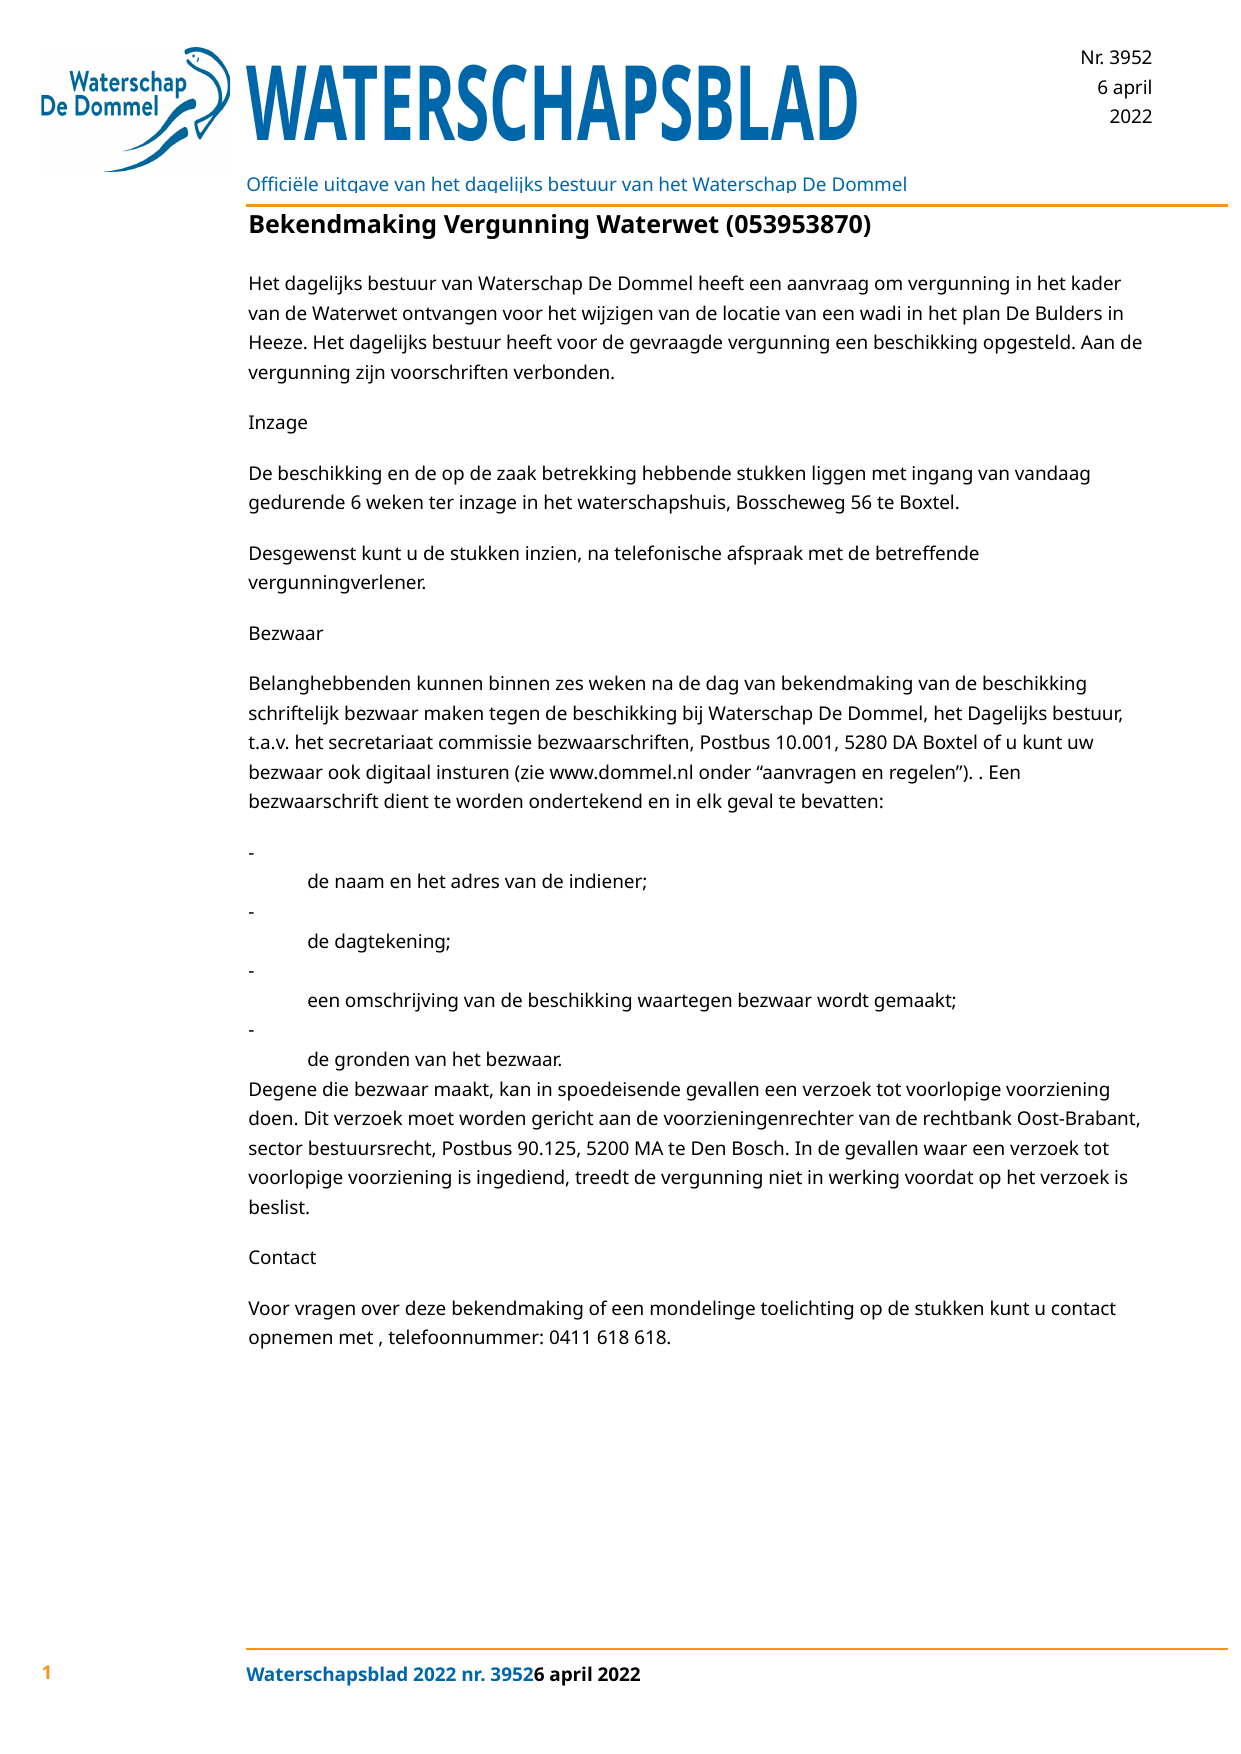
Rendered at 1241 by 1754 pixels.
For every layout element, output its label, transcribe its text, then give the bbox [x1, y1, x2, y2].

list de naam en het adres van de indiener; [248, 869, 1152, 894]
text Degene die bezwaar maakt, kan in spoedeisende gevallen een verzoek tot voorlopige voorziening doen. Dit verzoek moet worden gericht aan de voorzieningenrechter van de rechtbank Oost-Brabant, sector bestuursrecht, Postbus 90.125, 5200 MA te Den Bosch. In de gevallen waar een verzoek tot voorlopige voorziening is ingediend, treedt de vergunning niet in werking voordat op het verzoek is beslist. [248, 1076, 1152, 1220]
picture [45, 99, 51, 111]
text De beschikking en de op de zaak betrekking hebbende stukken liggen met ingang van vandaag gedurende 6 weken ter inzage in het waterschapshuis, Bosscheweg 56 te Boxtel. [248, 460, 1152, 515]
text Belanghebbenden kunnen binnen zes weken na de dag van bekendmaking van de beschikking schriftelijk bezwaar maken tegen de beschikking bij Waterschap De Dommel, het Dagelijks bestuur, t.a.v. het secretariaat commissie bezwaarschriften, Postbus 10.001, 5280 DA Boxtel of u kunt uw bezwaar ook digitaal insturen (zie www.dommel.nl onder “aanvragen en regelen”). . Een bezwaarschrift dient te worden ondertekend en in elk geval te bevatten: [248, 670, 1152, 814]
text Contact [248, 1244, 1152, 1270]
text Voor vragen over deze bekendmaking of een mondelinge toelichting op de stukken kunt u contact opnemen met , telefoonnummer: 0411 618 618. [248, 1295, 1152, 1350]
picture [41, 47, 231, 172]
picture [204, 47, 231, 76]
list de gronden van het bezwaar. [248, 1046, 1152, 1072]
list een omschrijving van de beschikking waartegen bezwaar wordt gemaakt; [248, 987, 1152, 1013]
picture [198, 118, 210, 131]
text Bekendmaking Vergunning Waterwet (053953870) [248, 207, 1152, 241]
text Desgewenst kunt u de stukken inzien, na telefonische afspraak met de betreffende vergunningverlener. [248, 540, 1152, 595]
text Het dagelijks bestuur van Waterschap De Dommel heeft een aanvraag om vergunning in het kader van de Waterwet ontvangen voor het wijzigen van de locatie van een wadi in het plan De Bulders in Heeze. Het dagelijks bestuur heeft voor de gevraagde vergunning een beschikking opgesteld. Aan de vergunning zijn voorschriften verbonden. [248, 270, 1152, 385]
list de dagtekening; [248, 928, 1152, 953]
text Inzage [248, 409, 1152, 435]
text Bezwaar [248, 620, 1152, 646]
